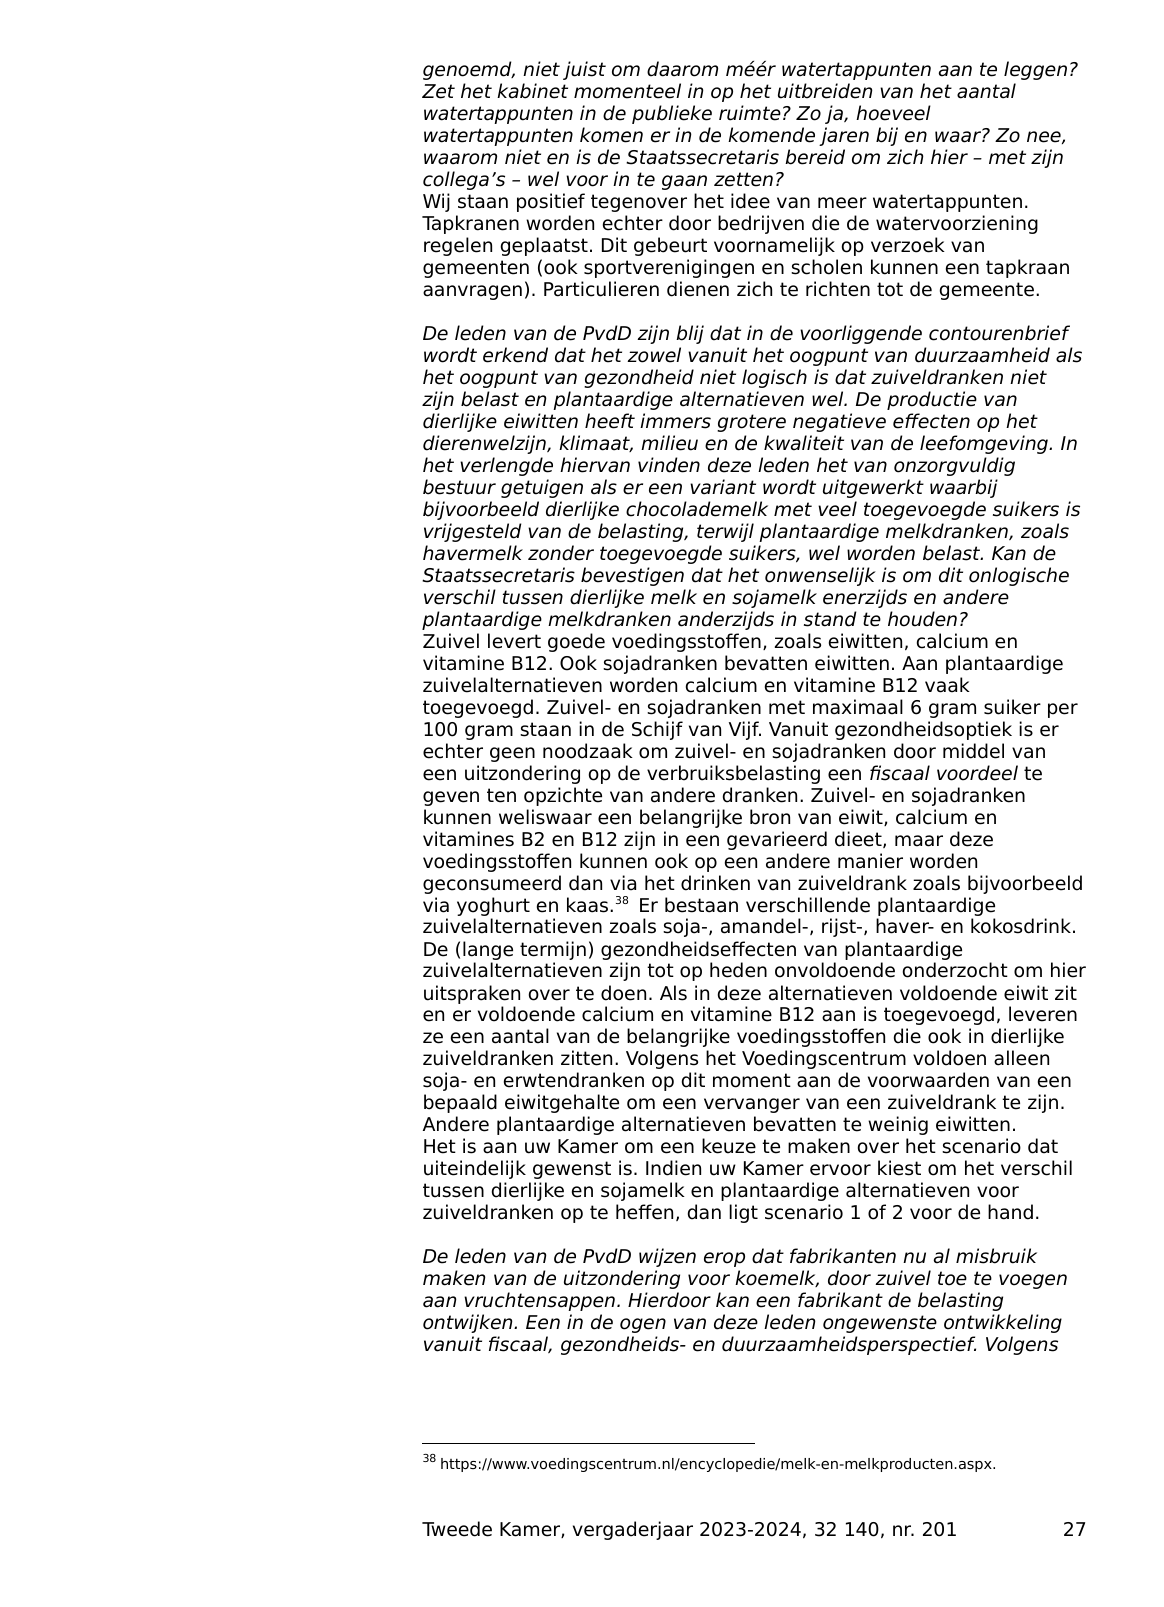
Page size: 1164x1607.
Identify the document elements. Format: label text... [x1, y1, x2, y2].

text Wij staan positief tegenover het idee van meer watertappunten. Tapkranen worden echter door bedrijven die de watervoorziening regelen geplaatst. Dit gebeurt voornamelijk op verzoek van gemeenten (ook sportverenigingen en scholen kunnen een tapkraan aanvragen). Particulieren dienen zich te richten tot de gemeente. [422, 191, 1087, 301]
text De leden van de PvdD zijn blij dat in de voorliggende contourenbrief wordt erkend dat het zowel vanuit het oogpunt van duurzaamheid als het oogpunt van gezondheid niet logisch is dat zuiveldranken niet zijn belast en plantaardige alternatieven wel. De productie van dierlijke eiwitten heeft immers grotere negatieve effecten op het dierenwelzijn, klimaat, milieu en de kwaliteit van de leefomgeving. In het verlengde hiervan vinden deze leden het van onzorgvuldig bestuur getuigen als er een variant wordt uitgewerkt waarbij bijvoorbeeld dierlijke chocolademelk met veel toegevoegde suikers is vrijgesteld van de belasting, terwijl plantaardige melkdranken, zoals havermelk zonder toegevoegde suikers, wel worden belast. Kan de Staatssecretaris bevestigen dat het onwenselijk is om dit onlogische verschil tussen dierlijke melk en sojamelk enerzijds en andere plantaardige melkdranken anderzijds in stand te houden? [422, 323, 1087, 631]
text Het is aan uw Kamer om een keuze te maken over het scenario dat uiteindelijk gewenst is. Indien uw Kamer ervoor kiest om het verschil tussen dierlijke en sojamelk en plantaardige alternatieven voor zuiveldranken op te heffen, dan ligt scenario 1 of 2 voor de hand. [422, 1136, 1087, 1224]
text https://www.voedingscentrum.nl/encyclopedie/melk-en-melkproducten.aspx. [422, 1452, 1087, 1474]
text De leden van de PvdD wijzen erop dat fabrikanten nu al misbruik maken van de uitzondering voor koemelk, door zuivel toe te voegen aan vruchtensappen. Hierdoor kan een fabrikant de belasting ontwijken. Een in de ogen van deze leden ongewenste ontwikkeling vanuit fiscaal, gezondheids- en duurzaamheidsperspectief. Volgens [422, 1246, 1087, 1356]
text Zuivel levert goede voedingsstoffen, zoals eiwitten, calcium en vitamine B12. Ook sojadranken bevatten eiwitten. Aan plantaardige zuivelalternatieven worden calcium en vitamine B12 vaak toegevoegd. Zuivel- en sojadranken met maximaal 6 gram suiker per 100 gram staan in de Schijf van Vijf. Vanuit gezondheidsoptiek is er echter geen noodzaak om zuivel- en sojadranken door middel van een uitzondering op de verbruiksbelasting een fiscaal voordeel te geven ten opzichte van andere dranken. Zuivel- en sojadranken kunnen weliswaar een belangrijke bron van eiwit, calcium en vitamines B2 en B12 zijn in een gevarieerd dieet, maar deze voedingsstoffen kunnen ook op een andere manier worden geconsumeerd dan via het drinken van zuiveldrank zoals bijvoorbeeld via yoghurt en kaas. Er bestaan verschillende plantaardige zuivelalternatieven zoals soja-, amandel-, rijst-, haver- en kokosdrink. De (lange termijn) gezondheidseffecten van plantaardige zuivelalternatieven zijn tot op heden onvoldoende onderzocht om hier uitspraken over te doen. Als in deze alternatieven voldoende eiwit zit en er voldoende calcium en vitamine B12 aan is toegevoegd, leveren ze een aantal van de belangrijke voedingsstoffen die ook in dierlijke zuiveldranken zitten. Volgens het Voedingscentrum voldoen alleen soja- en erwtendranken op dit moment aan de voorwaarden van een bepaald eiwitgehalte om een vervanger van een zuiveldrank te zijn. Andere plantaardige alternatieven bevatten te weinig eiwitten. [422, 631, 1087, 1136]
text genoemd, niet juist om daarom méér watertappunten aan te leggen? Zet het kabinet momenteel in op het uitbreiden van het aantal watertappunten in de publieke ruimte? Zo ja, hoeveel watertappunten komen er in de komende jaren bij en waar? Zo nee, waarom niet en is de Staatssecretaris bereid om zich hier – met zijn collega’s – wel voor in te gaan zetten? [422, 59, 1087, 191]
